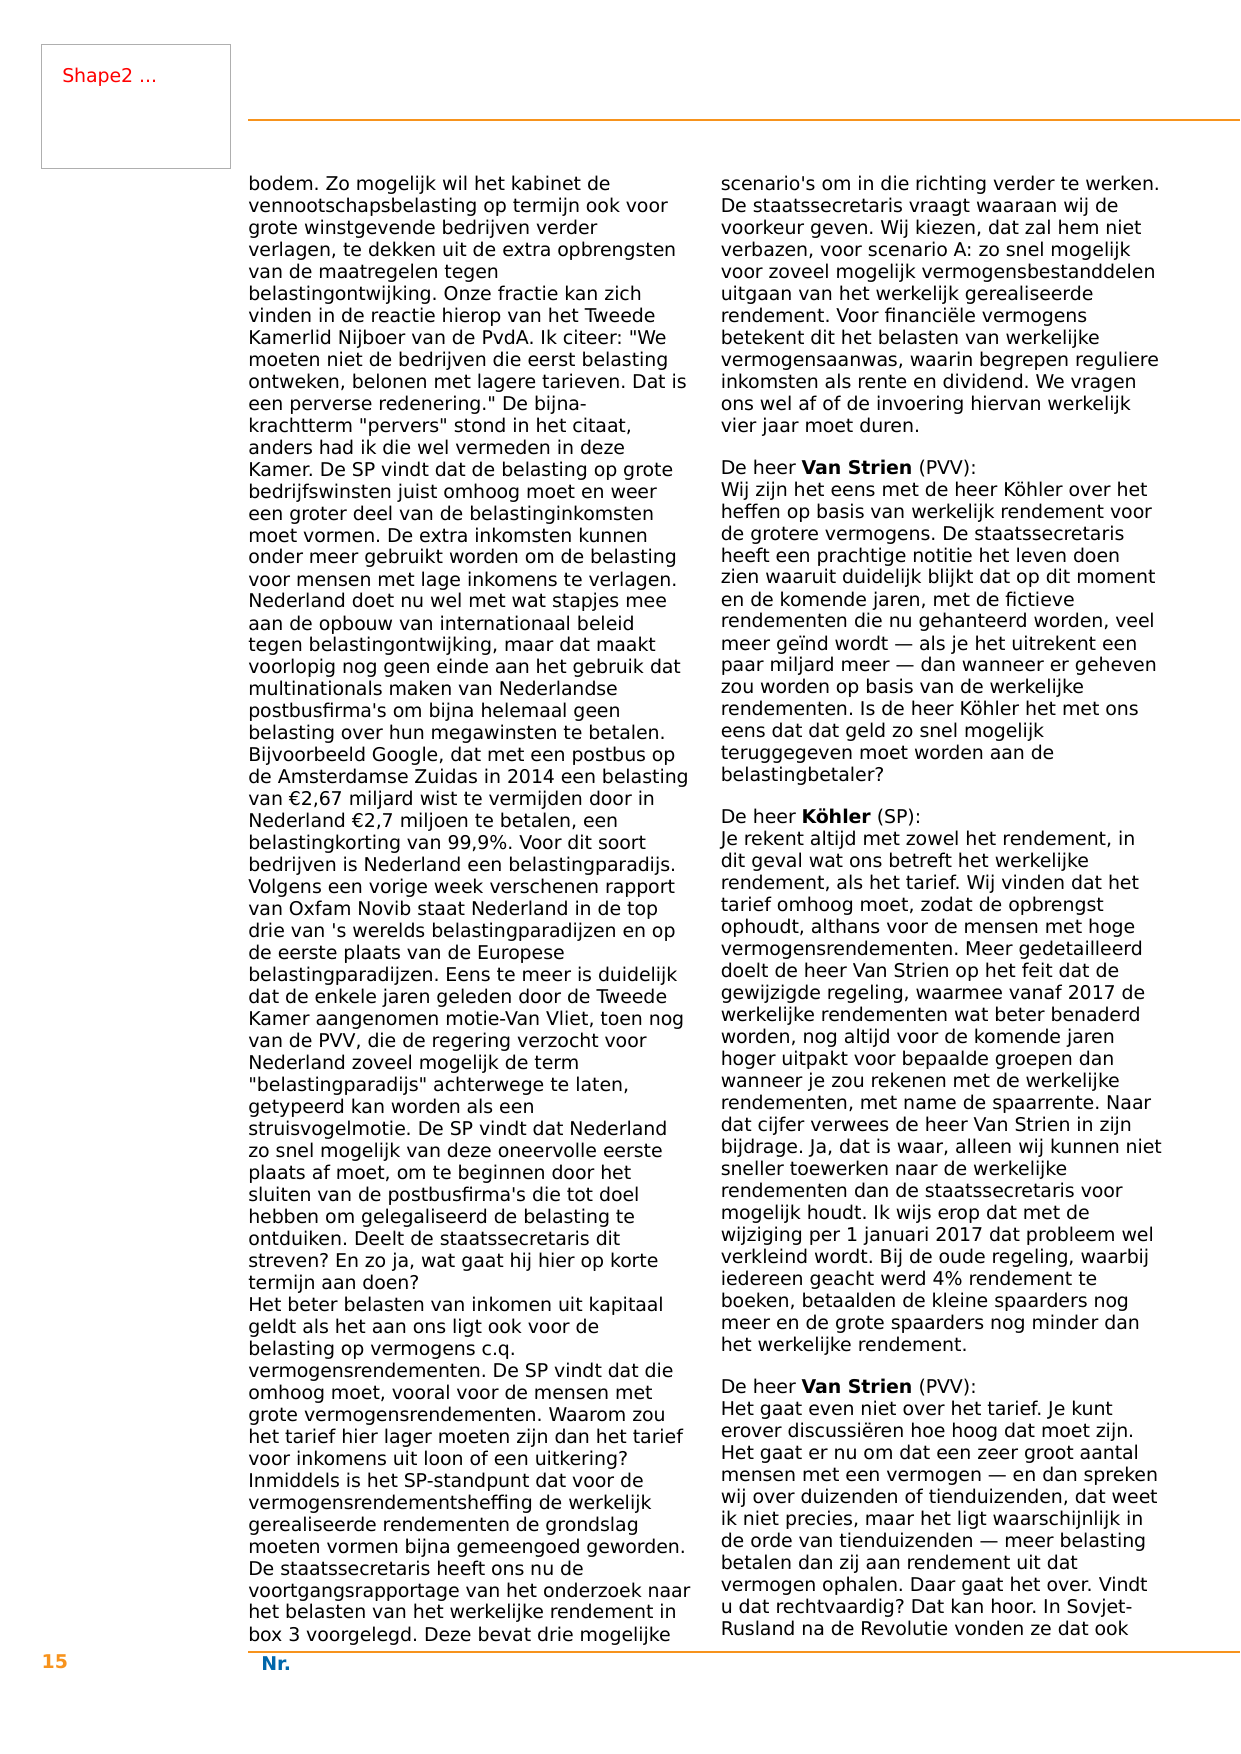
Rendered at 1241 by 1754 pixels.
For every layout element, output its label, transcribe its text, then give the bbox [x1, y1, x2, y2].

text De heer Van Strien (PVV): [721, 1376, 1163, 1398]
text Het gaat even niet over het tarief. Je kunt erover discussiëren hoe hoog dat moet zijn. Het gaat er nu om dat een zeer groot aantal mensen met een vermogen — en dan spreken wij over duizenden of tienduizenden, dat weet ik niet precies, maar het ligt waarschijnlijk in de orde van tienduizenden — meer belasting betalen dan zij aan rendement uit dat vermogen ophalen. Daar gaat het over. Vindt u dat rechtvaardig? Dat kan hoor. In Sovjet-Rusland na de Revolutie vonden ze dat ook [721, 1398, 1163, 1639]
text bodem. Zo mogelijk wil het kabinet de vennootschapsbelasting op termijn ook voor grote winstgevende bedrijven verder verlagen, te dekken uit de extra opbrengsten van de maatregelen tegen belastingontwijking. Onze fractie kan zich vinden in de reactie hierop van het Tweede Kamerlid Nijboer van de PvdA. Ik citeer: "We moeten niet de bedrijven die eerst belasting ontweken, belonen met lagere tarieven. Dat is een perverse redenering." De bijna-krachtterm "pervers" stond in het citaat, anders had ik die wel vermeden in deze Kamer. De SP vindt dat de belasting op grote bedrijfswinsten juist omhoog moet en weer een groter deel van de belastinginkomsten moet vormen. De extra inkomsten kunnen onder meer gebruikt worden om de belasting voor mensen met lage inkomens te verlagen. [248, 173, 691, 590]
text scenario's om in die richting verder te werken. De staatssecretaris vraagt waaraan wij de voorkeur geven. Wij kiezen, dat zal hem niet verbazen, voor scenario A: zo snel mogelijk voor zoveel mogelijk vermogensbestanddelen uitgaan van het werkelijk gerealiseerde rendement. Voor financiële vermogens betekent dit het belasten van werkelijke vermogensaanwas, waarin begrepen reguliere inkomsten als rente en dividend. We vragen ons wel af of de invoering hiervan werkelijk vier jaar moet duren. [721, 173, 1163, 437]
text Het beter belasten van inkomen uit kapitaal geldt als het aan ons ligt ook voor de belasting op vermogens c.q. vermogensrendementen. De SP vindt dat die omhoog moet, vooral voor de mensen met grote vermogensrendementen. Waarom zou het tarief hier lager moeten zijn dan het tarief voor inkomens uit loon of een uitkering? Inmiddels is het SP-standpunt dat voor de vermogensrendementsheffing de werkelijk gerealiseerde rendementen de grondslag moeten vormen bijna gemeengoed geworden. [248, 1294, 691, 1557]
text De heer Köhler (SP): [721, 806, 1163, 828]
text De staatssecretaris heeft ons nu de voortgangsrapportage van het onderzoek naar het belasten van het werkelijke rendement in box 3 voorgelegd. Deze bevat drie mogelijke [248, 1557, 691, 1645]
text Je rekent altijd met zowel het rendement, in dit geval wat ons betreft het werkelijke rendement, als het tarief. Wij vinden dat het tarief omhoog moet, zodat de opbrengst ophoudt, althans voor de mensen met hoge vermogensrendementen. Meer gedetailleerd doelt de heer Van Strien op het feit dat de gewijzigde regeling, waarmee vanaf 2017 de werkelijke rendementen wat beter benaderd worden, nog altijd voor de komende jaren hoger uitpakt voor bepaalde groepen dan wanneer je zou rekenen met de werkelijke rendementen, met name de spaarrente. Naar dat cijfer verwees de heer Van Strien in zijn bijdrage. Ja, dat is waar, alleen wij kunnen niet sneller toewerken naar de werkelijke rendementen dan de staatssecretaris voor mogelijk houdt. Ik wijs erop dat met de wijziging per 1 januari 2017 dat probleem wel verkleind wordt. Bij de oude regeling, waarbij iedereen geacht werd 4% rendement te boeken, betaalden de kleine spaarders nog meer en de grote spaarders nog minder dan het werkelijke rendement. [721, 828, 1163, 1356]
text De heer Van Strien (PVV): [721, 457, 1163, 478]
text Volgens een vorige week verschenen rapport van Oxfam Novib staat Nederland in de top drie van 's werelds belastingparadijzen en op de eerste plaats van de Europese belastingparadijzen. Eens te meer is duidelijk dat de enkele jaren geleden door de Tweede Kamer aangenomen motie-Van Vliet, toen nog van de PVV, die de regering verzocht voor Nederland zoveel mogelijk de term "belastingparadijs" achterwege te laten, getypeerd kan worden als een struisvogelmotie. De SP vindt dat Nederland zo snel mogelijk van deze oneervolle eerste plaats af moet, om te beginnen door het sluiten van de postbusfirma's die tot doel hebben om gelegaliseerd de belasting te ontduiken. Deelt de staatssecretaris dit streven? En zo ja, wat gaat hij hier op korte termijn aan doen? [248, 876, 691, 1294]
text Wij zijn het eens met de heer Köhler over het heffen op basis van werkelijk rendement voor de grotere vermogens. De staatssecretaris heeft een prachtige notitie het leven doen zien waaruit duidelijk blijkt dat op dit moment en de komende jaren, met de fictieve rendementen die nu gehanteerd worden, veel meer geïnd wordt — als je het uitrekent een paar miljard meer — dan wanneer er geheven zou worden op basis van de werkelijke rendementen. Is de heer Köhler het met ons eens dat dat geld zo snel mogelijk teruggegeven moet worden aan de belastingbetaler? [721, 478, 1163, 786]
text Nederland doet nu wel met wat stapjes mee aan de opbouw van internationaal beleid tegen belastingontwijking, maar dat maakt voorlopig nog geen einde aan het gebruik dat multinationals maken van Nederlandse postbusfirma's om bijna helemaal geen belasting over hun megawinsten te betalen. Bijvoorbeeld Google, dat met een postbus op de Amsterdamse Zuidas in 2014 een belasting van €2,67 miljard wist te vermijden door in Nederland €2,7 miljoen te betalen, een belastingkorting van 99,9%. Voor dit soort bedrijven is Nederland een belastingparadijs. [248, 590, 691, 876]
